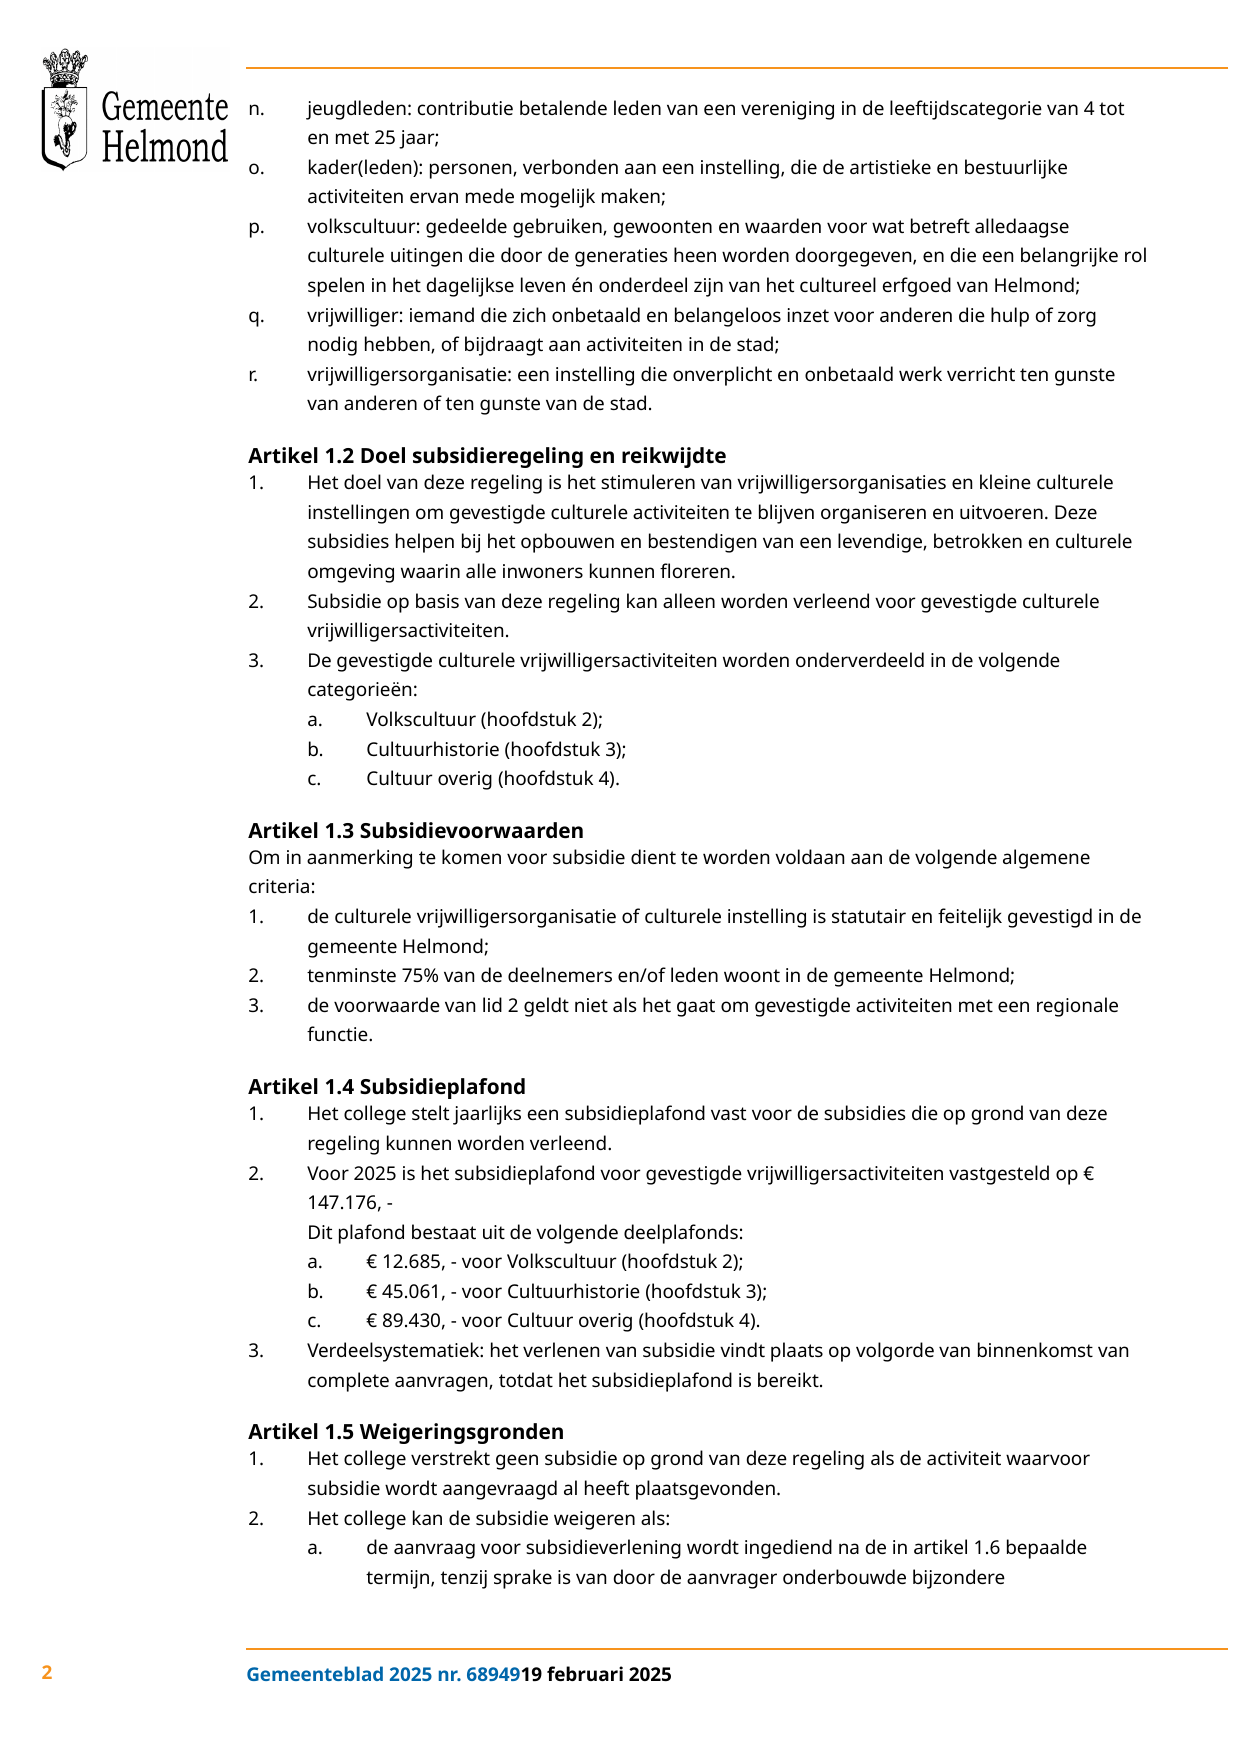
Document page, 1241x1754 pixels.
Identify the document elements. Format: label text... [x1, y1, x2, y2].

text Artikel 1.4 Subsidieplafond [248, 1072, 1152, 1101]
list € 12.685, - voor Volkscultuur (hoofdstuk 2); [307, 1248, 1152, 1274]
list Het college kan de subsidie weigeren als: [248, 1505, 1152, 1531]
list de aanvraag voor subsidieverlening wordt ingediend na de in artikel 1.6 bepaalde termijn, tenzij sprake is van door de aanvrager onderbouwde bijzondere [307, 1534, 1152, 1590]
list Verdeelsystematiek: het verlenen van subsidie vindt plaats op volgorde van binnenkomst van complete aanvragen, totdat het subsidieplafond is bereikt. [248, 1337, 1152, 1392]
list Volkscultuur (hoofdstuk 2); [307, 706, 1152, 732]
list Cultuur overig (hoofdstuk 4). [307, 765, 1152, 791]
list tenminste 75% van de deelnemers en/of leden woont in de gemeente Helmond; [248, 962, 1152, 988]
list Dit plafond bestaat uit de volgende deelplafonds: [248, 1219, 1152, 1244]
text Artikel 1.5 Weigeringsgronden [248, 1417, 1152, 1446]
list vrijwilliger: iemand die zich onbetaald en belangeloos inzet voor anderen die hulp of zorg nodig hebben, of bijdraagt aan activiteiten in de stad; [248, 302, 1152, 357]
list vrijwilligersorganisatie: een instelling die onverplicht en onbetaald werk verricht ten gunste van anderen of ten gunste van de stad. [248, 361, 1152, 416]
list € 45.061, - voor Cultuurhistorie (hoofdstuk 3); [307, 1278, 1152, 1304]
list Het doel van deze regeling is het stimuleren van vrijwilligersorganisaties en kleine culturele instellingen om gevestigde culturele activiteiten te blijven organiseren en uitvoeren. Deze subsidies helpen bij het opbouwen en bestendigen van een levendige, betrokken en culturele omgeving waarin alle inwoners kunnen floreren. [248, 469, 1152, 584]
list de culturele vrijwilligersorganisatie of culturele instelling is statutair en feitelijk gevestigd in de gemeente Helmond; [248, 903, 1152, 959]
list de voorwaarde van lid 2 geldt niet als het gaat om gevestigde activiteiten met een regionale functie. [248, 992, 1152, 1047]
list Voor 2025 is het subsidieplafond voor gevestigde vrijwilligersactiviteiten vastgesteld op € 147.176, - [248, 1160, 1152, 1215]
list volkscultuur: gedeelde gebruiken, gewoonten en waarden voor wat betreft alledaagse culturele uitingen die door de generaties heen worden doorgegeven, en die een belangrijke rol spelen in het dagelijkse leven én onderdeel zijn van het cultureel erfgoed van Helmond; [248, 213, 1152, 298]
list De gevestigde culturele vrijwilligersactiviteiten worden onderverdeeld in de volgende categorieën: [248, 647, 1152, 702]
list Het college stelt jaarlijks een subsidieplafond vast voor de subsidies die op grond van deze regeling kunnen worden verleend. [248, 1101, 1152, 1156]
list Subsidie op basis van deze regeling kan alleen worden verleend voor gevestigde culturele vrijwilligersactiviteiten. [248, 588, 1152, 643]
text Artikel 1.2 Doel subsidieregeling en reikwijdte [248, 441, 1152, 469]
list Het college verstrekt geen subsidie op grond van deze regeling als de activiteit waarvoor subsidie wordt aangevraagd al heeft plaatsgevonden. [248, 1446, 1152, 1501]
list € 89.430, - voor Cultuur overig (hoofdstuk 4). [307, 1308, 1152, 1333]
picture [41, 47, 231, 172]
list kader(leden): personen, verbonden aan een instelling, die de artistieke en bestuurlijke activiteiten ervan mede mogelijk maken; [248, 154, 1152, 209]
text Artikel 1.3 Subsidievoorwaarden [248, 816, 1152, 844]
list jeugdleden: contributie betalende leden van een vereniging in de leeftijdscategorie van 4 tot en met 25 jaar; [248, 95, 1152, 150]
text Om in aanmerking te komen voor subsidie dient te worden voldaan aan de volgende algemene criteria: [248, 844, 1152, 899]
list Cultuurhistorie (hoofdstuk 3); [307, 736, 1152, 761]
